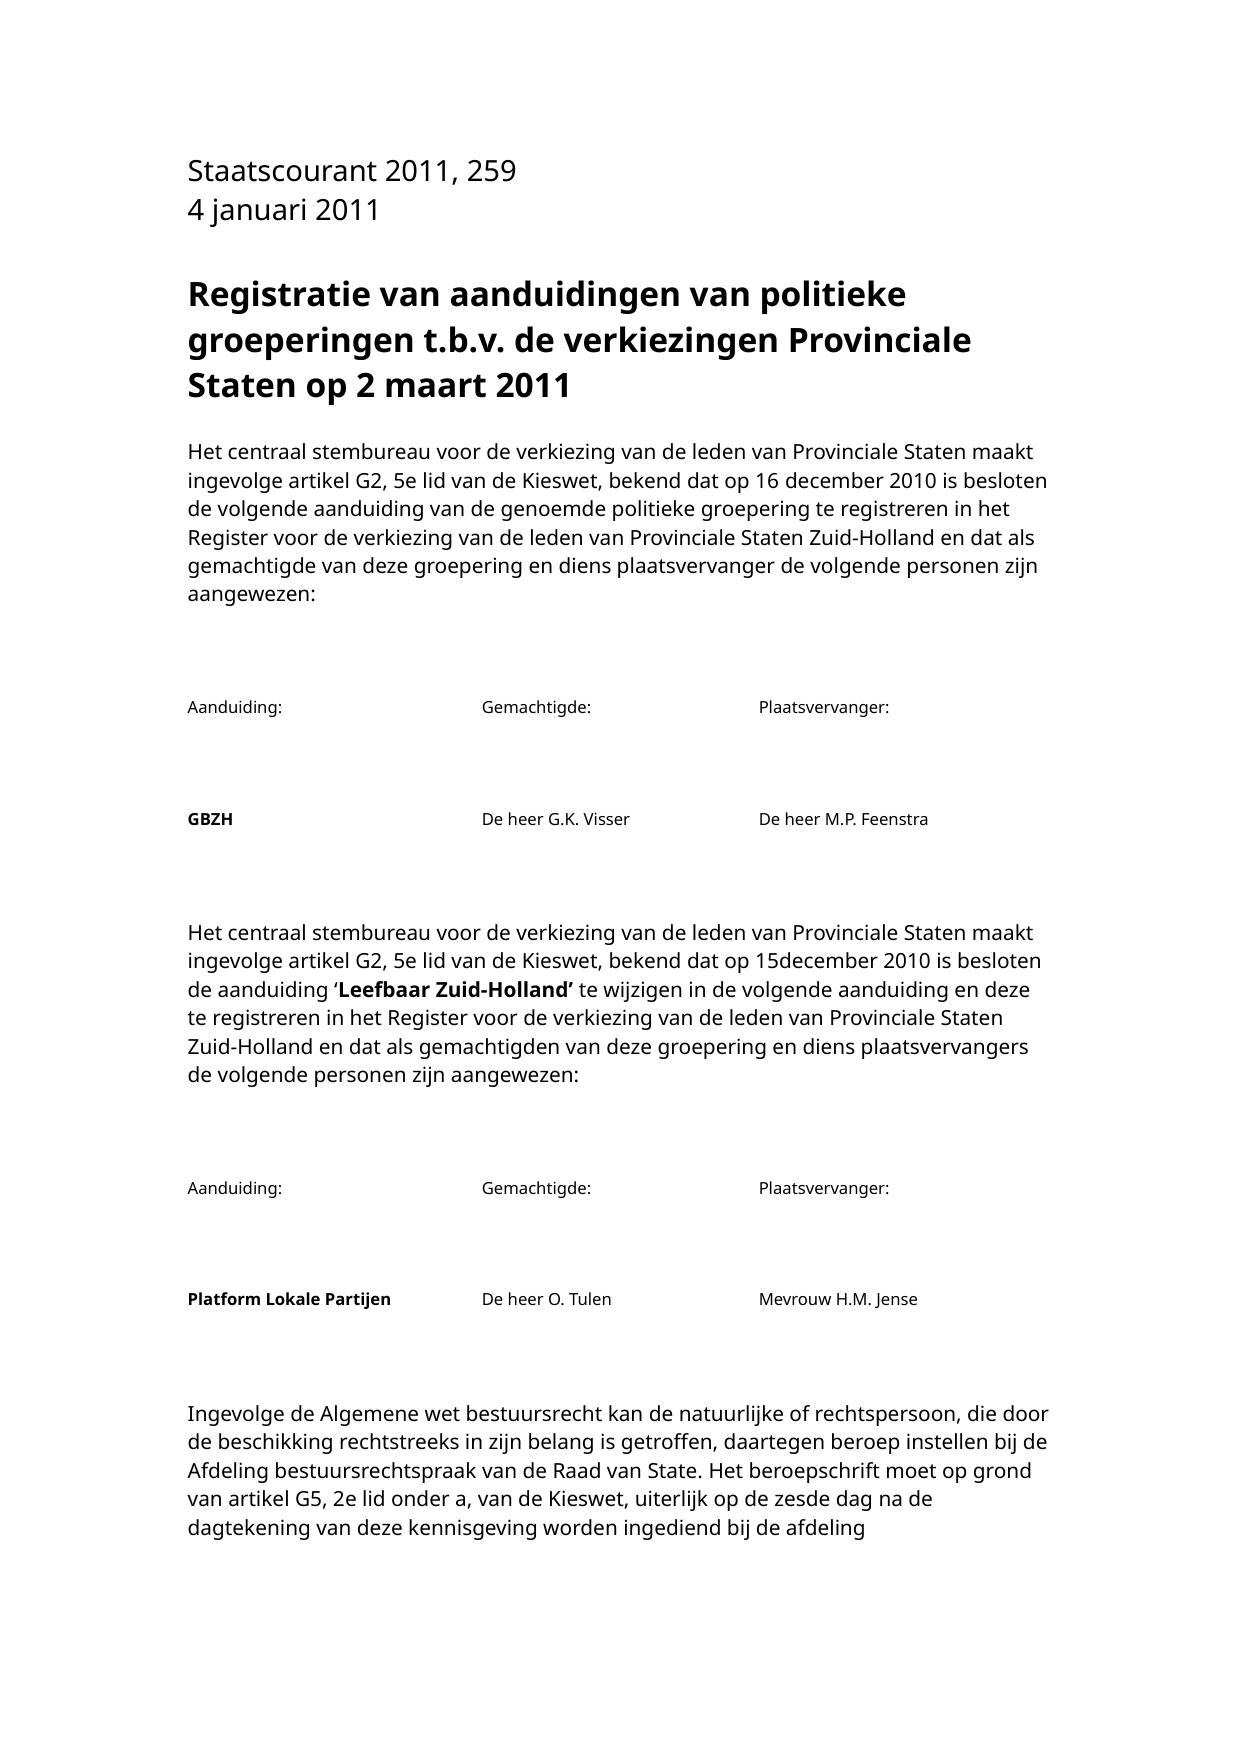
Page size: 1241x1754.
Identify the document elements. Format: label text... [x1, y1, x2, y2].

table_header Gemachtigde: [482, 696, 758, 749]
text Het centraal stembureau voor de verkiezing van de leden van Provinciale Staten maakt ingevolge artikel G2, 5e lid van de Kieswet, bekend dat op 15december 2010 is besloten de aanduiding ‘Leefbaar Zuid-Holland’ te wijzigen in de volgende aanduiding en deze te registreren in het Register voor de verkiezing van de leden van Provinciale Staten Zuid-Holland en dat als gemachtigden van deze groepering en diens plaatsvervangers de volgende personen zijn aangewezen: [187, 918, 1053, 1089]
table_header Aanduiding: [188, 1177, 482, 1229]
text Het centraal stembureau voor de verkiezing van de leden van Provinciale Staten maakt ingevolge artikel G2, 5e lid van de Kieswet, bekend dat op 16 december 2010 is besloten de volgende aanduiding van de genoemde politieke groepering te registreren in het Register voor de verkiezing van de leden van Provinciale Staten Zuid-Holland en dat als gemachtigde van deze groepering en diens plaatsvervanger de volgende personen zijn aangewezen: [187, 437, 1053, 608]
table_cell [759, 1230, 1053, 1288]
table_cell [482, 1230, 758, 1288]
table_cell Platform Lokale Partijen [188, 1288, 482, 1341]
table_cell Mevrouw H.M. Jense [759, 1288, 1053, 1341]
table_cell [482, 749, 758, 807]
table_cell [759, 749, 1053, 807]
table_header Plaatsvervanger: [759, 696, 1053, 749]
table_cell De heer G.K. Visser [482, 807, 758, 860]
table_cell GBZH [188, 807, 482, 860]
table_header Aanduiding: [188, 696, 482, 749]
text Ingevolge de Algemene wet bestuursrecht kan de natuurlijke of rechtspersoon, die door de beschikking rechtstreeks in zijn belang is getroffen, daartegen beroep instellen bij de Afdeling bestuursrechtspraak van de Raad van State. Het beroepschrift moet op grond van artikel G5, 2e lid onder a, van de Kieswet, uiterlijk op de zesde dag na de dagtekening van deze kennisgeving worden ingediend bij de afdeling [187, 1399, 1053, 1541]
text 4 januari 2011 [187, 190, 1053, 229]
table_cell De heer M.P. Feenstra [759, 807, 1053, 860]
table_header Plaatsvervanger: [759, 1177, 1053, 1229]
table_cell De heer O. Tulen [482, 1288, 758, 1341]
table_cell [188, 749, 482, 807]
text Staatscourant 2011, 259 [187, 150, 1053, 190]
table_header Gemachtigde: [482, 1177, 758, 1229]
table_cell [188, 1230, 482, 1288]
subtitle Registratie van aanduidingen van politieke groeperingen t.b.v. de verkiezingen Provinciale Staten op 2 maart 2011 [187, 271, 1053, 407]
